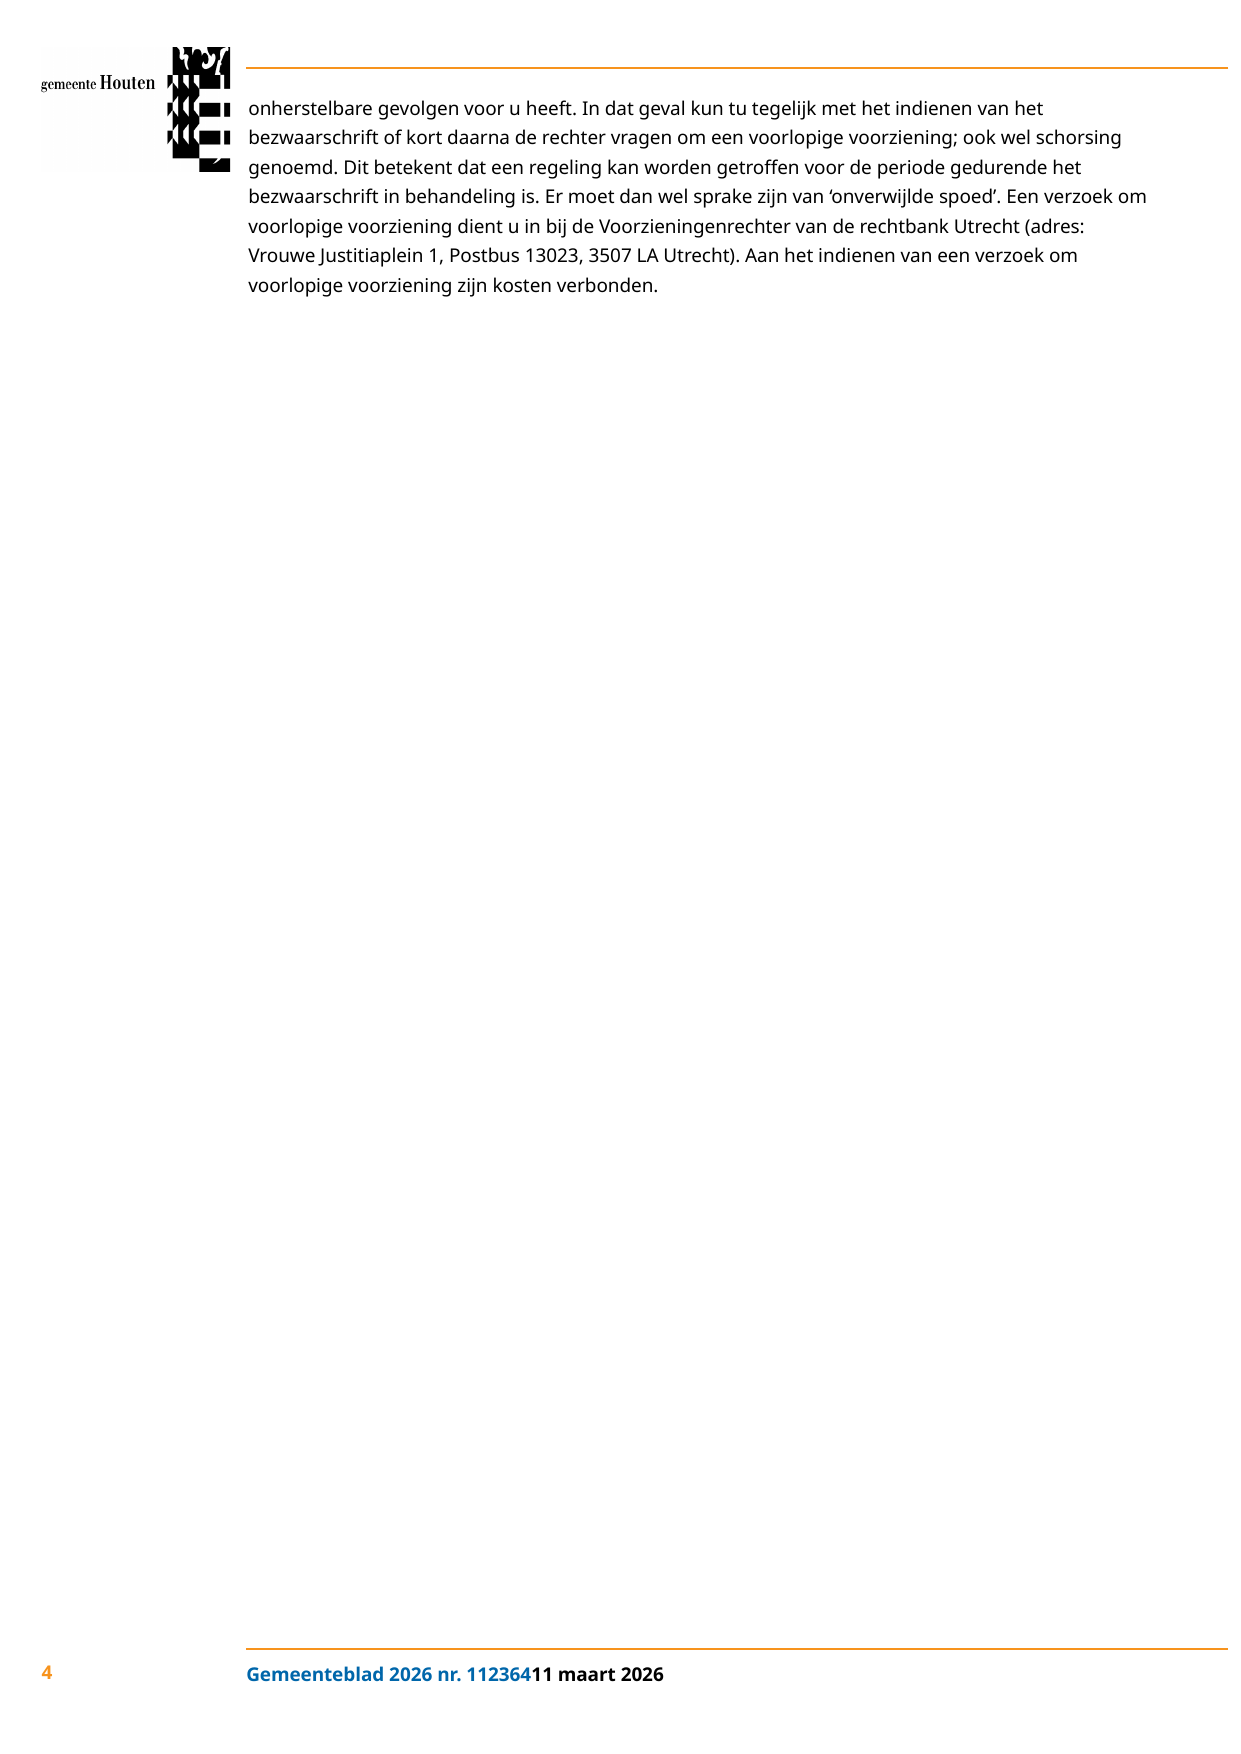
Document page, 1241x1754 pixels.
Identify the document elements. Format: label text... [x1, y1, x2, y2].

picture [41, 47, 231, 172]
text onherstelbare gevolgen voor u heeft. In dat geval kun tu tegelijk met het indienen van het bezwaarschrift of kort daarna de rechter vragen om een voorlopige voorziening; ook wel schorsing genoemd. Dit betekent dat een regeling kan worden getroffen voor de periode gedurende het bezwaarschrift in behandeling is. Er moet dan wel sprake zijn van ‘onverwijlde spoed’. Een verzoek om voorlopige voorziening dient u in bij de Voorzieningenrechter van de rechtbank Utrecht (adres: Vrouwe Justitiaplein 1, Postbus 13023, 3507 LA Utrecht). Aan het indienen van een verzoek om voorlopige voorziening zijn kosten verbonden. [248, 95, 1152, 298]
